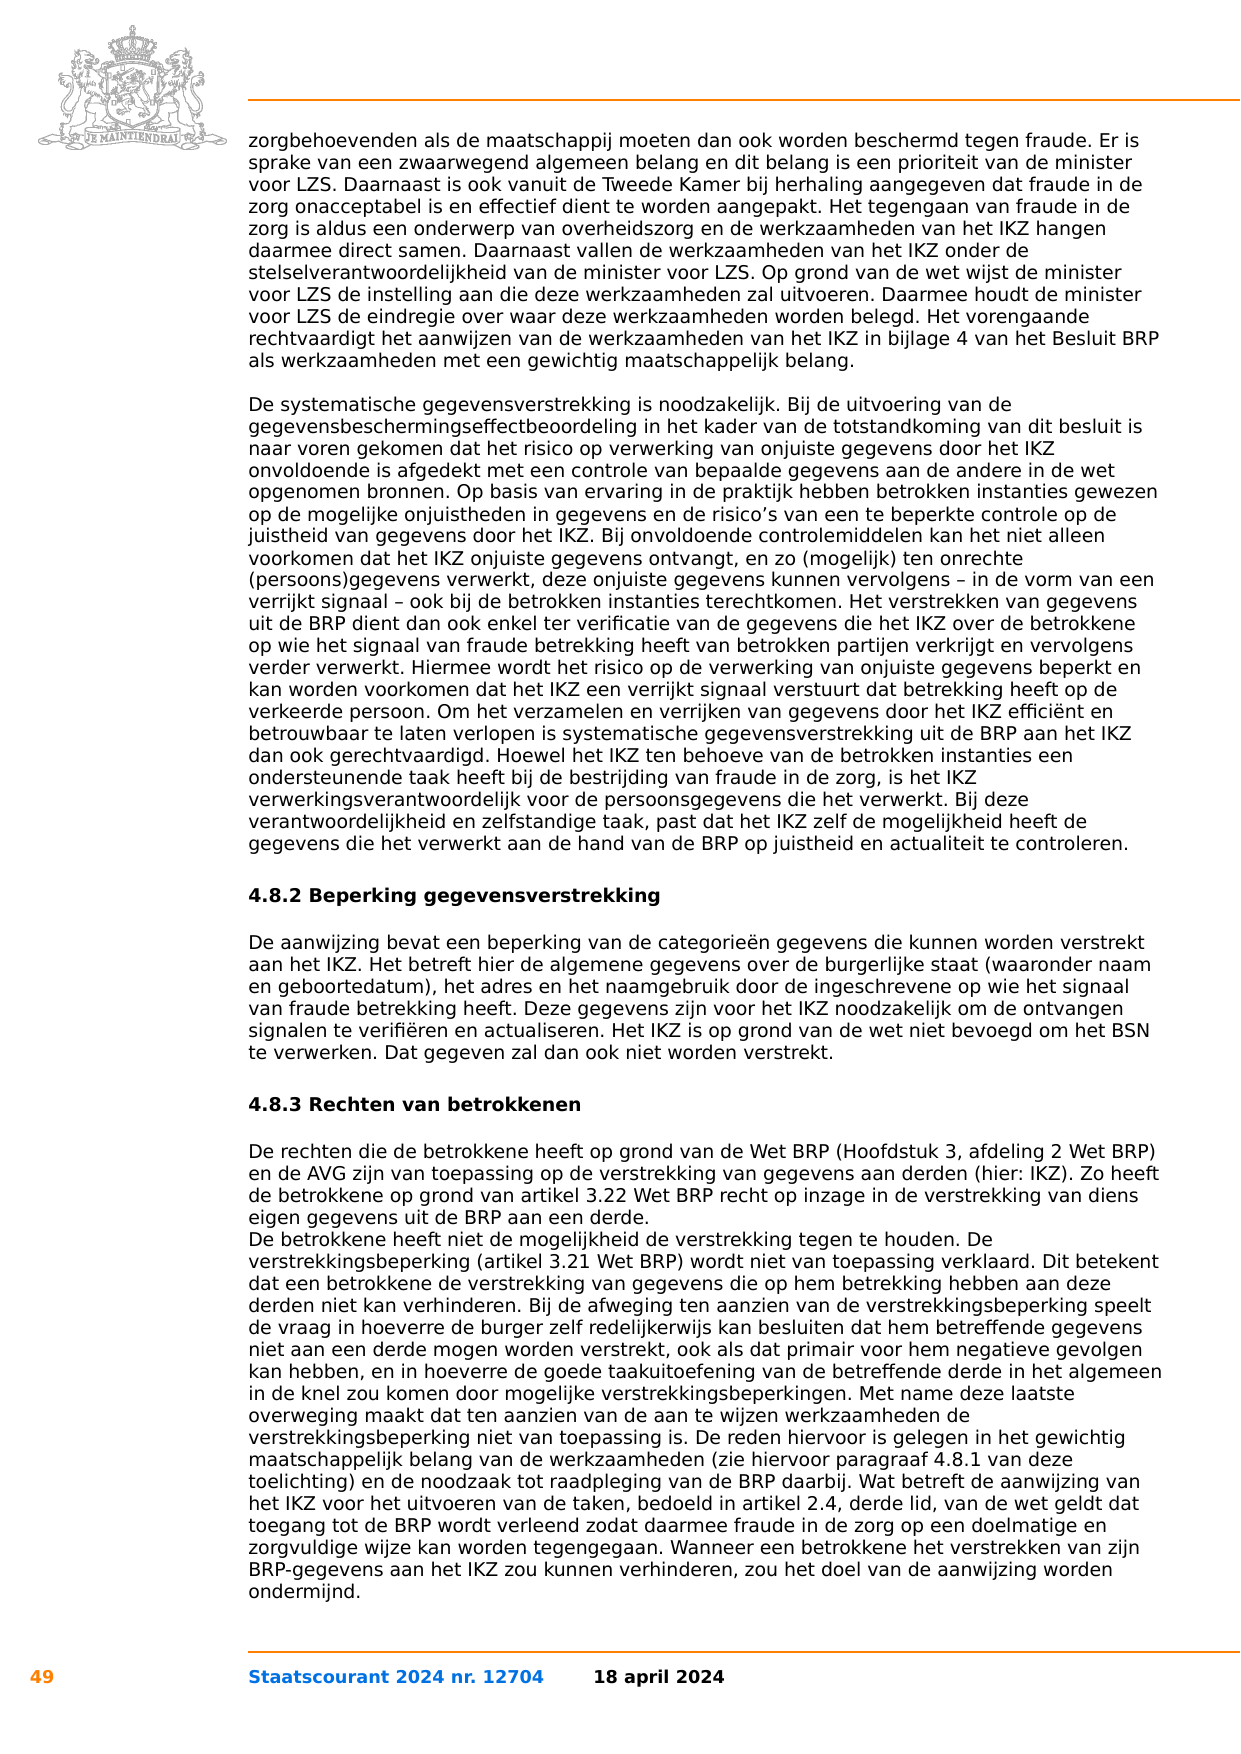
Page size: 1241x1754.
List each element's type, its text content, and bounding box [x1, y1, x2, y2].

picture [38, 25, 227, 150]
text De systematische gegevensverstrekking is noodzakelijk. Bij de uitvoering van de gegevensbeschermingseffectbeoordeling in het kader van de totstandkoming van dit besluit is naar voren gekomen dat het risico op verwerking van onjuiste gegevens door het IKZ onvoldoende is afgedekt met een controle van bepaalde gegevens aan de andere in de wet opgenomen bronnen. Op basis van ervaring in de praktijk hebben betrokken instanties gewezen op de mogelijke onjuistheden in gegevens en de risico’s van een te beperkte controle op de juistheid van gegevens door het IKZ. Bij onvoldoende controlemiddelen kan het niet alleen voorkomen dat het IKZ onjuiste gegevens ontvangt, en zo (mogelijk) ten onrechte (persoons)gegevens verwerkt, deze onjuiste gegevens kunnen vervolgens – in de vorm van een verrijkt signaal – ook bij de betrokken instanties terechtkomen. Het verstrekken van gegevens uit de BRP dient dan ook enkel ter verificatie van de gegevens die het IKZ over de betrokkene op wie het signaal van fraude betrekking heeft van betrokken partijen verkrijgt en vervolgens verder verwerkt. Hiermee wordt het risico op de verwerking van onjuiste gegevens beperkt en kan worden voorkomen dat het IKZ een verrijkt signaal verstuurt dat betrekking heeft op de verkeerde persoon. Om het verzamelen en verrijken van gegevens door het IKZ efficiënt en betrouwbaar te laten verlopen is systematische gegevensverstrekking uit de BRP aan het IKZ dan ook gerechtvaardigd. Hoewel het IKZ ten behoeve van de betrokken instanties een ondersteunende taak heeft bij de bestrijding van fraude in de zorg, is het IKZ verwerkingsverantwoordelijk voor de persoonsgegevens die het verwerkt. Bij deze verantwoordelijkheid en zelfstandige taak, past dat het IKZ zelf de mogelijkheid heeft de gegevens die het verwerkt aan de hand van de BRP op juistheid en actualiteit te controleren. [248, 393, 1163, 855]
subtitle 4.8.2 Beperking gegevensverstrekking [248, 885, 1163, 907]
text De betrokkene heeft niet de mogelijkheid de verstrekking tegen te houden. De verstrekkingsbeperking (artikel 3.21 Wet BRP) wordt niet van toepassing verklaard. Dit betekent dat een betrokkene de verstrekking van gegevens die op hem betrekking hebben aan deze derden niet kan verhinderen. Bij de afweging ten aanzien van de verstrekkingsbeperking speelt de vraag in hoeverre de burger zelf redelijkerwijs kan besluiten dat hem betreffende gegevens niet aan een derde mogen worden verstrekt, ook als dat primair voor hem negatieve gevolgen kan hebben, en in hoeverre de goede taakuitoefening van de betreffende derde in het algemeen in de knel zou komen door mogelijke verstrekkingsbeperkingen. Met name deze laatste overweging maakt dat ten aanzien van de aan te wijzen werkzaamheden de verstrekkingsbeperking niet van toepassing is. De reden hiervoor is gelegen in het gewichtig maatschappelijk belang van de werkzaamheden (zie hiervoor paragraaf 4.8.1 van deze toelichting) en de noodzaak tot raadpleging van de BRP daarbij. Wat betreft de aanwijzing van het IKZ voor het uitvoeren van de taken, bedoeld in artikel 2.4, derde lid, van de wet geldt dat toegang tot de BRP wordt verleend zodat daarmee fraude in de zorg op een doelmatige en zorgvuldige wijze kan worden tegengegaan. Wanneer een betrokkene het verstrekken van zijn BRP-gegevens aan het IKZ zou kunnen verhinderen, zou het doel van de aanwijzing worden ondermijnd. [248, 1229, 1163, 1602]
text De aanwijzing bevat een beperking van de categorieën gegevens die kunnen worden verstrekt aan het IKZ. Het betreft hier de algemene gegevens over de burgerlijke staat (waaronder naam en geboortedatum), het adres en het naamgebruik door de ingeschrevene op wie het signaal van fraude betrekking heeft. Deze gegevens zijn voor het IKZ noodzakelijk om de ontvangen signalen te verifiëren en actualiseren. Het IKZ is op grond van de wet niet bevoegd om het BSN te verwerken. Dat gegeven zal dan ook niet worden verstrekt. [248, 932, 1163, 1064]
text zorgbehoevenden als de maatschappij moeten dan ook worden beschermd tegen fraude. Er is sprake van een zwaarwegend algemeen belang en dit belang is een prioriteit van de minister voor LZS. Daarnaast is ook vanuit de Tweede Kamer bij herhaling aangegeven dat fraude in de zorg onacceptabel is en effectief dient te worden aangepakt. Het tegengaan van fraude in de zorg is aldus een onderwerp van overheidszorg en de werkzaamheden van het IKZ hangen daarmee direct samen. Daarnaast vallen de werkzaamheden van het IKZ onder de stelselverantwoordelijkheid van de minister voor LZS. Op grond van de wet wijst de minister voor LZS de instelling aan die deze werkzaamheden zal uitvoeren. Daarmee houdt de minister voor LZS de eindregie over waar deze werkzaamheden worden belegd. Het vorengaande rechtvaardigt het aanwijzen van de werkzaamheden van het IKZ in bijlage 4 van het Besluit BRP als werkzaamheden met een gewichtig maatschappelijk belang. [248, 130, 1163, 372]
subtitle 4.8.3 Rechten van betrokkenen [248, 1094, 1163, 1116]
text De rechten die de betrokkene heeft op grond van de Wet BRP (Hoofdstuk 3, afdeling 2 Wet BRP) en de AVG zijn van toepassing op de verstrekking van gegevens aan derden (hier: IKZ). Zo heeft de betrokkene op grond van artikel 3.22 Wet BRP recht op inzage in de verstrekking van diens eigen gegevens uit de BRP aan een derde. [248, 1141, 1163, 1229]
